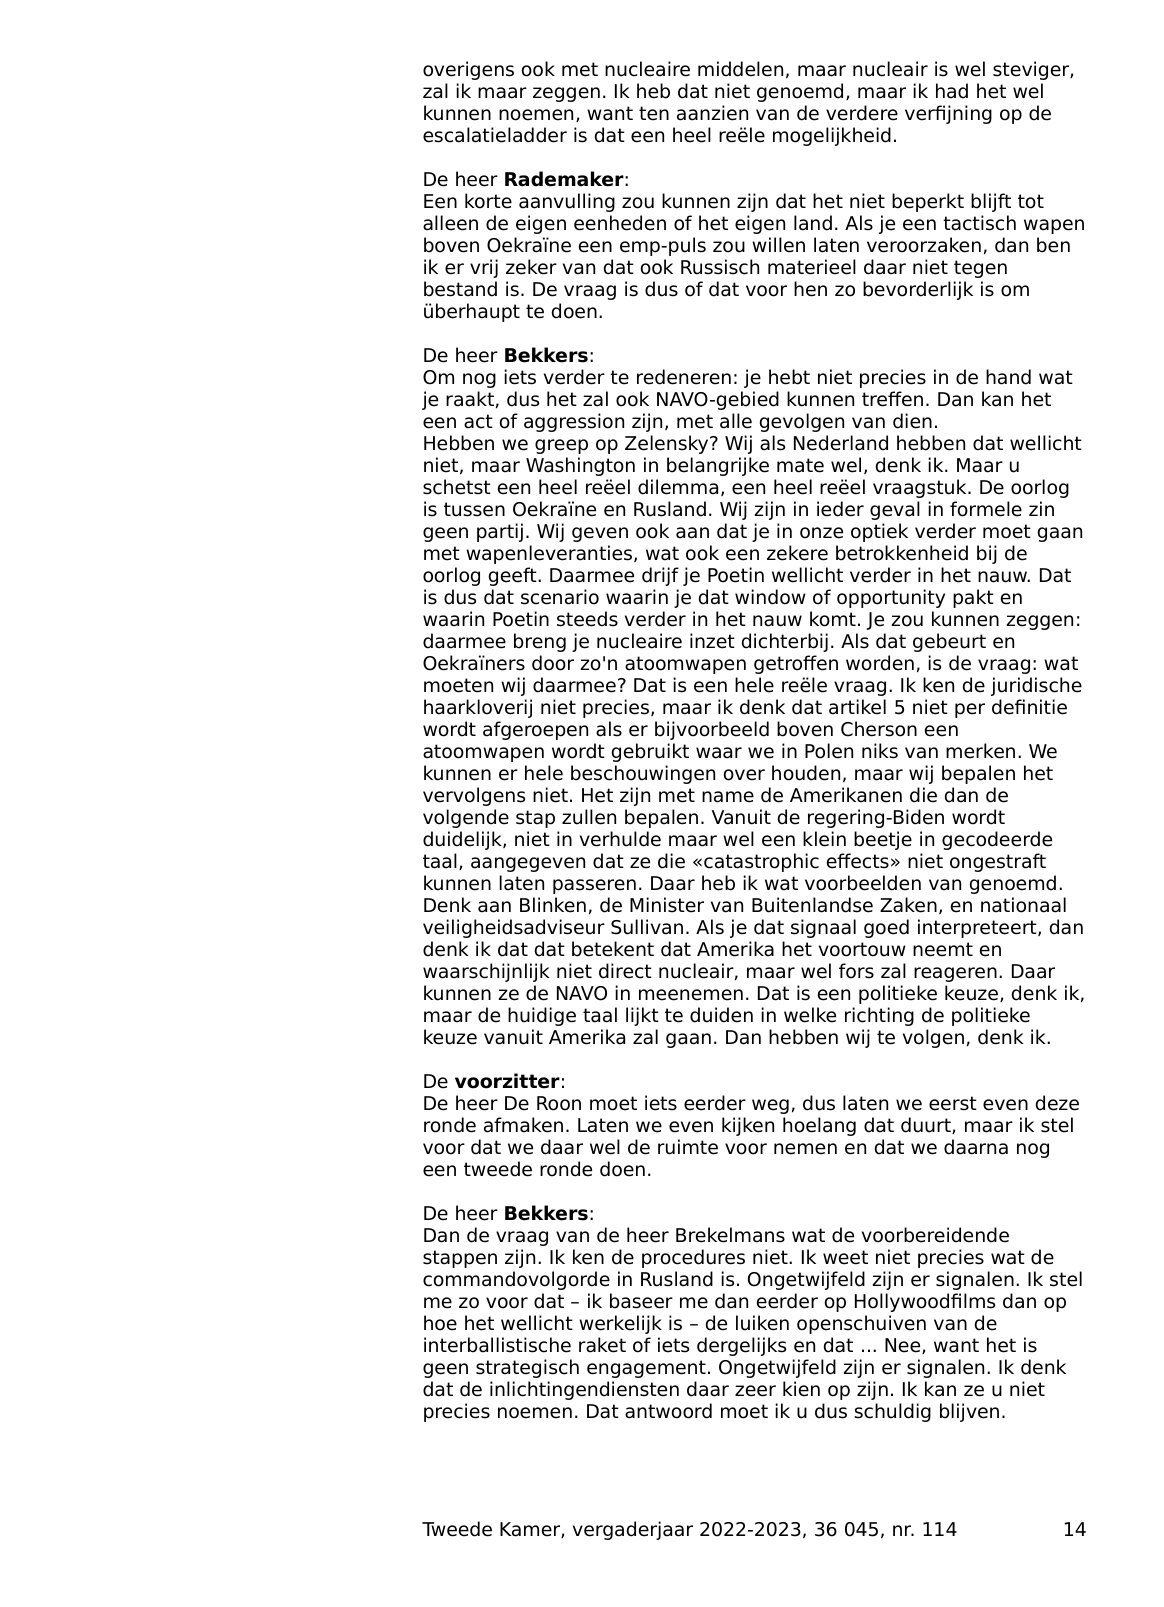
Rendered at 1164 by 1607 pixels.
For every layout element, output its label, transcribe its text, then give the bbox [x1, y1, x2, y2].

text De voorzitter: [422, 1071, 1087, 1093]
text De heer De Roon moet iets eerder weg, dus laten we eerst even deze ronde afmaken. Laten we even kijken hoelang dat duurt, maar ik stel voor dat we daar wel de ruimte voor nemen en dat we daarna nog een tweede ronde doen. [422, 1093, 1087, 1181]
text Hebben we greep op Zelensky? Wij als Nederland hebben dat wellicht niet, maar Washington in belangrijke mate wel, denk ik. Maar u schetst een heel reëel dilemma, een heel reëel vraagstuk. De oorlog is tussen Oekraïne en Rusland. Wij zijn in ieder geval in formele zin geen partij. Wij geven ook aan dat je in onze optiek verder moet gaan met wapenleveranties, wat ook een zekere betrokkenheid bij de oorlog geeft. Daarmee drijf je Poetin wellicht verder in het nauw. Dat is dus dat scenario waarin je dat window of opportunity pakt en waarin Poetin steeds verder in het nauw komt. Je zou kunnen zeggen: daarmee breng je nucleaire inzet dichterbij. Als dat gebeurt en Oekraïners door zo'n atoomwapen getroffen worden, is de vraag: wat moeten wij daarmee? Dat is een hele reële vraag. Ik ken de juridische haarkloverij niet precies, maar ik denk dat artikel 5 niet per definitie wordt afgeroepen als er bijvoorbeeld boven Cherson een atoomwapen wordt gebruikt waar we in Polen niks van merken. We kunnen er hele beschouwingen over houden, maar wij bepalen het vervolgens niet. Het zijn met name de Amerikanen die dan de volgende stap zullen bepalen. Vanuit de regering-Biden wordt duidelijk, niet in verhulde maar wel een klein beetje in gecodeerde taal, aangegeven dat ze die «catastrophic effects» niet ongestraft kunnen laten passeren. Daar heb ik wat voorbeelden van genoemd. Denk aan Blinken, de Minister van Buitenlandse Zaken, en nationaal veiligheidsadviseur Sullivan. Als je dat signaal goed interpreteert, dan denk ik dat dat betekent dat Amerika het voortouw neemt en waarschijnlijk niet direct nucleair, maar wel fors zal reageren. Daar kunnen ze de NAVO in meenemen. Dat is een politieke keuze, denk ik, maar de huidige taal lijkt te duiden in welke richting de politieke keuze vanuit Amerika zal gaan. Dan hebben wij te volgen, denk ik. [422, 433, 1087, 1048]
text De heer Bekkers: [422, 345, 1087, 367]
text Om nog iets verder te redeneren: je hebt niet precies in de hand wat je raakt, dus het zal ook NAVO-gebied kunnen treffen. Dan kan het een act of aggression zijn, met alle gevolgen van dien. [422, 367, 1087, 433]
text De heer Rademaker: [422, 169, 1087, 191]
text overigens ook met nucleaire middelen, maar nucleair is wel steviger, zal ik maar zeggen. Ik heb dat niet genoemd, maar ik had het wel kunnen noemen, want ten aanzien van de verdere verfijning op de escalatieladder is dat een heel reële mogelijkheid. [422, 59, 1087, 147]
text Dan de vraag van de heer Brekelmans wat de voorbereidende stappen zijn. Ik ken de procedures niet. Ik weet niet precies wat de commandovolgorde in Rusland is. Ongetwijfeld zijn er signalen. Ik stel me zo voor dat – ik baseer me dan eerder op Hollywoodfilms dan op hoe het wellicht werkelijk is – de luiken openschuiven van de interballistische raket of iets dergelijks en dat ... Nee, want het is geen strategisch engagement. Ongetwijfeld zijn er signalen. Ik denk dat de inlichtingendiensten daar zeer kien op zijn. Ik kan ze u niet precies noemen. Dat antwoord moet ik u dus schuldig blijven. [422, 1225, 1087, 1423]
text De heer Bekkers: [422, 1203, 1087, 1225]
text Een korte aanvulling zou kunnen zijn dat het niet beperkt blijft tot alleen de eigen eenheden of het eigen land. Als je een tactisch wapen boven Oekraïne een emp-puls zou willen laten veroorzaken, dan ben ik er vrij zeker van dat ook Russisch materieel daar niet tegen bestand is. De vraag is dus of dat voor hen zo bevorderlijk is om überhaupt te doen. [422, 191, 1087, 323]
